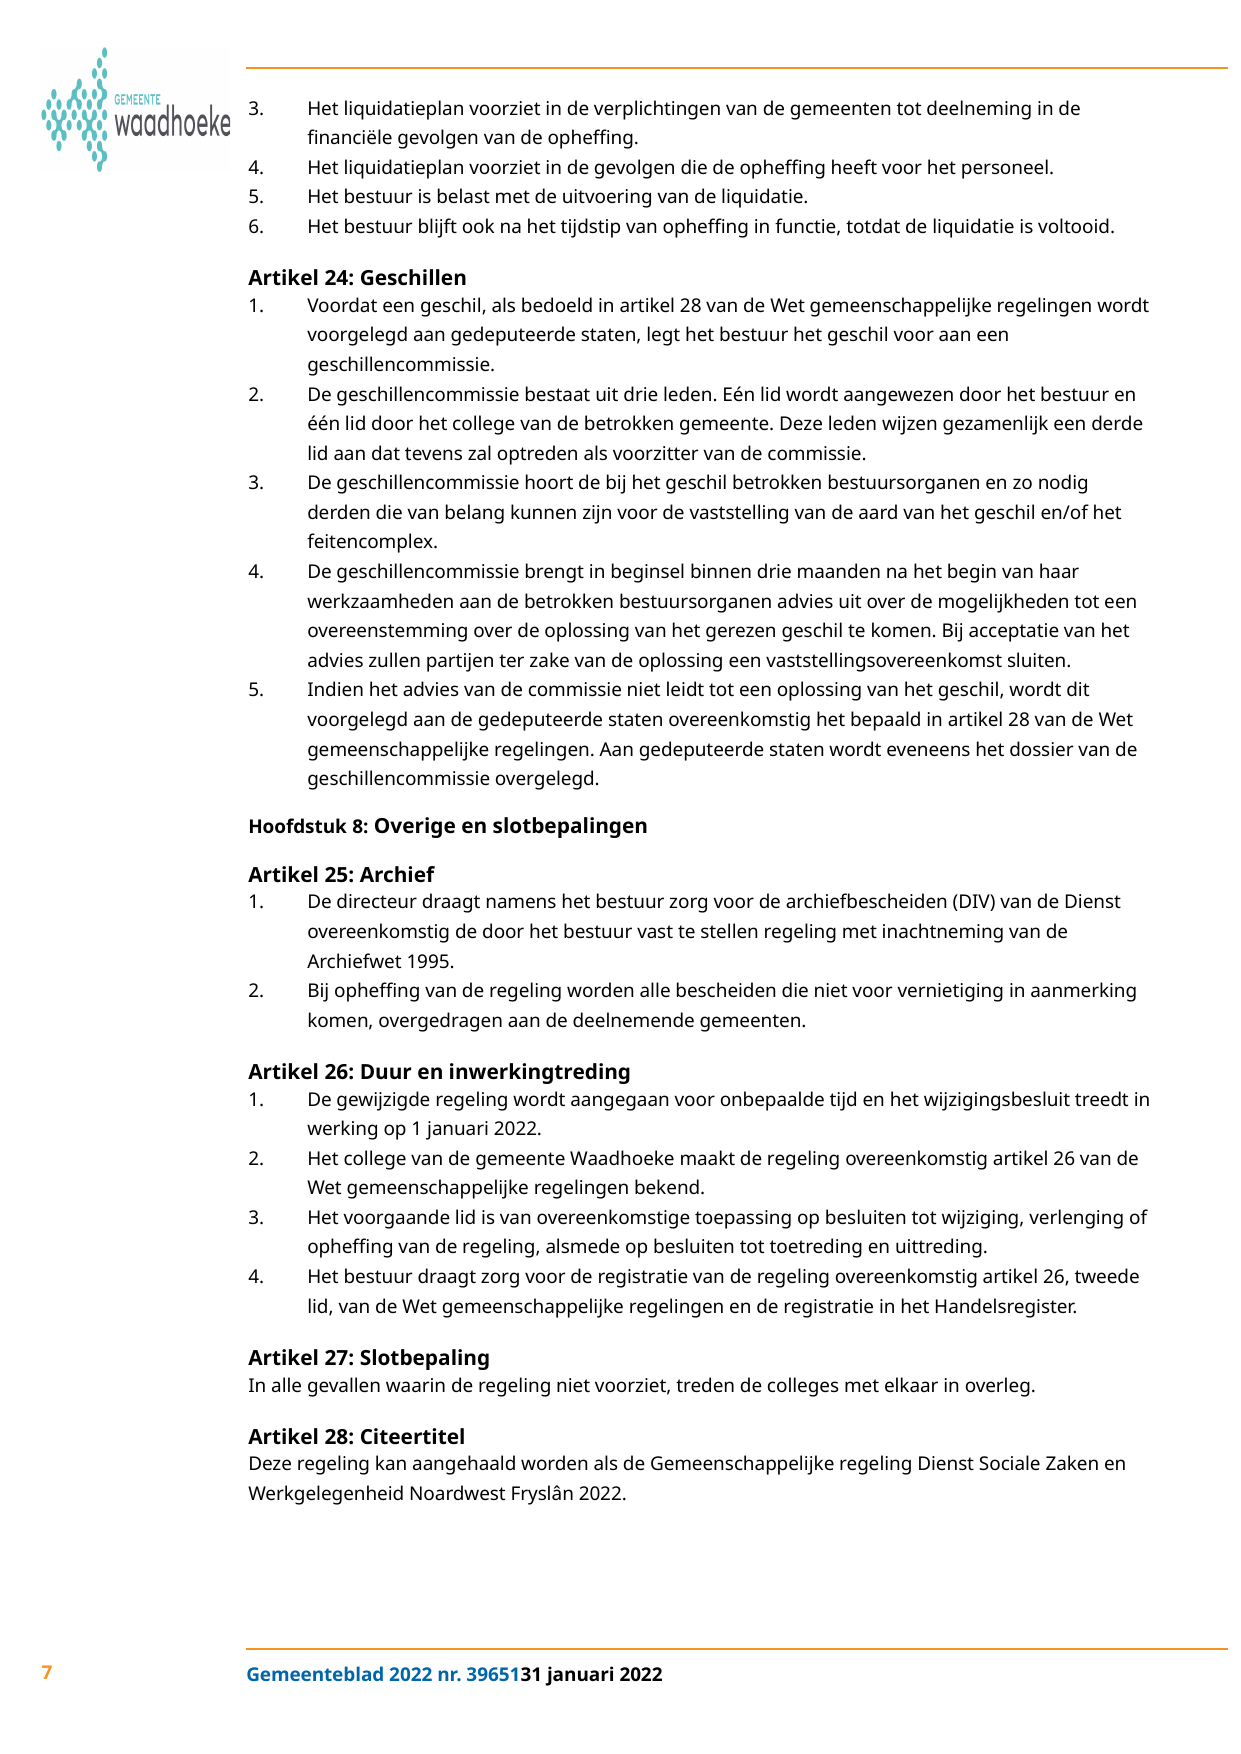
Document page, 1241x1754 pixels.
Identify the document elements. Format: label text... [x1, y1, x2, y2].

text Artikel 28: Citeertitel [248, 1422, 1152, 1451]
text In alle gevallen waarin de regeling niet voorziet, treden de colleges met elkaar in overleg. [248, 1372, 1152, 1397]
text Artikel 26: Duur en inwerkingtreding [248, 1057, 1152, 1086]
list Indien het advies van de commissie niet leidt tot een oplossing van het geschil, wordt dit voorgelegd aan de gedeputeerde staten overeenkomstig het bepaald in artikel 28 van de Wet gemeenschappelijke regelingen. Aan gedeputeerde staten wordt eveneens het dossier van de geschillencommissie overgelegd. [248, 677, 1152, 791]
list De gewijzigde regeling wordt aangegaan voor onbepaalde tijd en het wijzigingsbesluit treedt in werking op 1 januari 2022. [248, 1086, 1152, 1141]
list Bij opheffing van de regeling worden alle bescheiden die niet voor vernietiging in aanmerking komen, overgedragen aan de deelnemende gemeenten. [248, 977, 1152, 1033]
text Deze regeling kan aangehaald worden als de Gemeenschappelijke regeling Dienst Sociale Zaken en Werkgelegenheid Noardwest Fryslân 2022. [248, 1451, 1152, 1506]
list Het liquidatieplan voorziet in de verplichtingen van de gemeenten tot deelneming in de financiële gevolgen van de opheffing. [248, 95, 1152, 150]
list Het voorgaande lid is van overeenkomstige toepassing op besluiten tot wijziging, verlenging of opheffing van de regeling, alsmede op besluiten tot toetreding en uittreding. [248, 1204, 1152, 1259]
list De directeur draagt namens het bestuur zorg voor de archiefbescheiden (DIV) van de Dienst overeenkomstig de door het bestuur vast te stellen regeling met inachtneming van de Archiefwet 1995. [248, 889, 1152, 973]
list Het bestuur is belast met de uitvoering van de liquidatie. [248, 183, 1152, 209]
list Het bestuur blijft ook na het tijdstip van opheffing in functie, totdat de liquidatie is voltooid. [248, 213, 1152, 239]
text Hoofdstuk 8: Overige en slotbepalingen [248, 811, 1152, 839]
text Artikel 24: Geschillen [248, 263, 1152, 292]
text Artikel 25: Archief [248, 860, 1152, 889]
list Het liquidatieplan voorziet in de gevolgen die de opheffing heeft voor het personeel. [248, 154, 1152, 180]
list Het college van de gemeente Waadhoeke maakt de regeling overeenkomstig artikel 26 van de Wet gemeenschappelijke regelingen bekend. [248, 1145, 1152, 1200]
list Het bestuur draagt zorg voor de registratie van de regeling overeenkomstig artikel 26, tweede lid, van de Wet gemeenschappelijke regelingen en de registratie in het Handelsregister. [248, 1263, 1152, 1319]
list De geschillencommissie hoort de bij het geschil betrokken bestuursorganen en zo nodig derden die van belang kunnen zijn voor de vaststelling van de aard van het geschil en/of het feitencomplex. [248, 469, 1152, 554]
picture [41, 47, 231, 172]
list De geschillencommissie brengt in beginsel binnen drie maanden na het begin van haar werkzaamheden aan de betrokken bestuursorganen advies uit over de mogelijkheden tot een overeenstemming over de oplossing van het gerezen geschil te komen. Bij acceptatie van het advies zullen partijen ter zake van de oplossing een vaststellingsovereenkomst sluiten. [248, 558, 1152, 673]
list Voordat een geschil, als bedoeld in artikel 28 van de Wet gemeenschappelijke regelingen wordt voorgelegd aan gedeputeerde staten, legt het bestuur het geschil voor aan een geschillencommissie. [248, 292, 1152, 377]
list De geschillencommissie bestaat uit drie leden. Eén lid wordt aangewezen door het bestuur en één lid door het college van de betrokken gemeente. Deze leden wijzen gezamenlijk een derde lid aan dat tevens zal optreden als voorzitter van de commissie. [248, 381, 1152, 466]
text Artikel 27: Slotbepaling [248, 1343, 1152, 1372]
